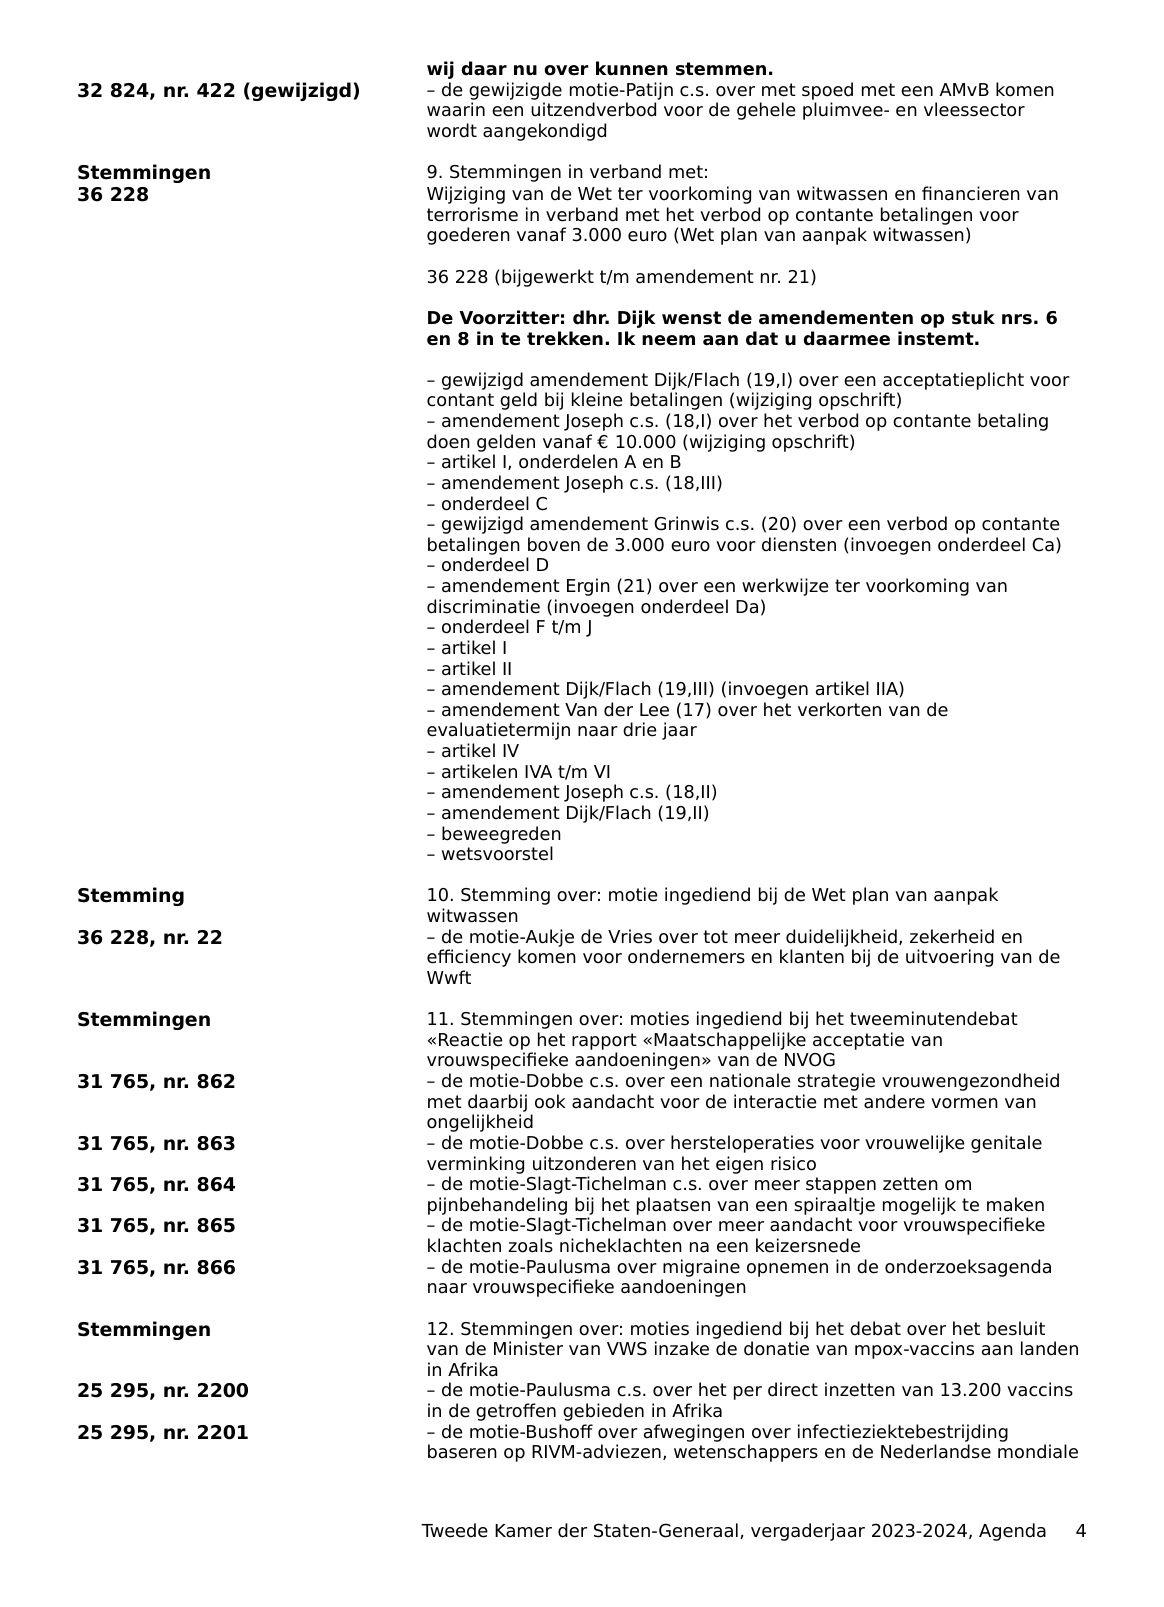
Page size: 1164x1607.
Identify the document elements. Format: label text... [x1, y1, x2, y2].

table_cell Stemmingen [77, 162, 393, 184]
table_cell [77, 370, 393, 411]
table_cell [77, 308, 393, 349]
table_cell [77, 762, 393, 782]
table_cell [421, 287, 1087, 308]
table_cell 12. Stemmingen over: moties ingediend bij het debat over het besluit van de Minister van VWS inzake de donatie van mpox-vaccins aan landen in Afrika [421, 1319, 1087, 1380]
table_cell [77, 59, 393, 80]
table_cell [393, 142, 421, 162]
table_cell – onderdeel D [421, 555, 1087, 576]
table_cell 9. Stemmingen in verband met: [421, 162, 1087, 184]
table_cell [393, 989, 421, 1009]
table_cell [77, 494, 393, 514]
table_cell [393, 267, 421, 287]
table_cell wij daar nu over kunnen stemmen. [421, 59, 1087, 80]
table_cell [77, 989, 393, 1009]
table_cell 36 228 [77, 184, 393, 246]
table_cell [393, 741, 421, 762]
table_cell [393, 659, 421, 679]
table_cell [77, 844, 393, 865]
table_cell – beweegreden [421, 824, 1087, 844]
table_cell [393, 411, 421, 452]
table_cell [77, 349, 393, 370]
table_cell – amendement Joseph c.s. (18,I) over het verbod op contante betaling doen gelden vanaf € 10.000 (wijziging opschrift) [421, 411, 1087, 452]
table_cell [77, 782, 393, 803]
table_cell [77, 865, 393, 885]
table_cell [77, 617, 393, 638]
table_cell [77, 659, 393, 679]
table_cell [77, 1298, 393, 1318]
table_cell – de motie-Dobbe c.s. over hersteloperaties voor vrouwelijke genitale verminking uitzonderen van het eigen risico [421, 1133, 1087, 1174]
table_cell [393, 473, 421, 493]
table_cell 32 824, nr. 422 (gewijzigd) [77, 80, 393, 142]
table_cell [77, 638, 393, 658]
table_cell 31 765, nr. 862 [77, 1071, 393, 1133]
table_cell [393, 1071, 421, 1133]
table_cell [393, 184, 421, 246]
table_cell [393, 700, 421, 741]
table_cell [393, 844, 421, 865]
table_cell – de motie-Bushoff over afwegingen over infectieziektebestrijding baseren op RIVM-adviezen, wetenschappers en de Nederlandse mondiale [421, 1422, 1087, 1463]
table_cell [421, 349, 1087, 370]
table_cell De Voorzitter: dhr. Dijk wenst de amendementen op stuk nrs. 6 en 8 in te trekken. Ik neem aan dat u daarmee instemt. [421, 308, 1087, 349]
table_cell [77, 679, 393, 700]
table_cell [393, 927, 421, 988]
table_cell Wijziging van de Wet ter voorkoming van witwassen en financieren van terrorisme in verband met het verbod op contante betalingen voor goederen vanaf 3.000 euro (Wet plan van aanpak witwassen) [421, 184, 1087, 246]
table_cell [393, 1174, 421, 1215]
table_cell [77, 576, 393, 617]
table_cell [393, 452, 421, 473]
table_cell – de motie-Slagt-Tichelman over meer aandacht voor vrouwspecifieke klachten zoals nicheklachten na een keizersnede [421, 1215, 1087, 1257]
table_cell – artikelen IVA t/m VI [421, 762, 1087, 782]
table_cell [77, 411, 393, 452]
table_cell [393, 308, 421, 349]
table_cell – amendement Dijk/Flach (19,II) [421, 803, 1087, 823]
table_cell 31 765, nr. 865 [77, 1215, 393, 1257]
table_cell [393, 1009, 421, 1071]
table_cell – gewijzigd amendement Grinwis c.s. (20) over een verbod op contante betalingen boven de 3.000 euro voor diensten (invoegen onderdeel Ca) [421, 514, 1087, 555]
table_cell [393, 555, 421, 576]
table_cell – de motie-Dobbe c.s. over een nationale strategie vrouwengezondheid met daarbij ook aandacht voor de interactie met andere vormen van ongelijkheid [421, 1071, 1087, 1133]
table_cell [393, 162, 421, 184]
table_cell [393, 885, 421, 927]
table_cell [77, 287, 393, 308]
table_cell – de gewijzigde motie-Patijn c.s. over met spoed met een AMvB komen waarin een uitzendverbod voor de gehele pluimvee- en vleessector wordt aangekondigd [421, 80, 1087, 142]
table_cell – amendement Ergin (21) over een werkwijze ter voorkoming van discriminatie (invoegen onderdeel Da) [421, 576, 1087, 617]
table_cell [393, 1380, 421, 1422]
table_cell [393, 782, 421, 803]
table_cell [393, 1215, 421, 1257]
table_cell [393, 865, 421, 885]
table_cell 31 765, nr. 866 [77, 1257, 393, 1298]
table_cell – wetsvoorstel [421, 844, 1087, 865]
table_cell [393, 1422, 421, 1463]
table_cell 31 765, nr. 864 [77, 1174, 393, 1215]
table_cell 36 228, nr. 22 [77, 927, 393, 988]
table_cell [393, 638, 421, 658]
table_cell [393, 617, 421, 638]
table_cell – onderdeel F t/m J [421, 617, 1087, 638]
table_cell [77, 700, 393, 741]
table_cell [393, 494, 421, 514]
table_cell [393, 287, 421, 308]
table_cell – de motie-Aukje de Vries over tot meer duidelijkheid, zekerheid en efficiency komen voor ondernemers en klanten bij de uitvoering van de Wwft [421, 927, 1087, 988]
table_cell [77, 452, 393, 473]
table_cell Stemming [77, 885, 393, 927]
table_cell [393, 1298, 421, 1318]
table_cell [421, 989, 1087, 1009]
table_cell 25 295, nr. 2201 [77, 1422, 393, 1463]
table_cell – onderdeel C [421, 494, 1087, 514]
table_cell [393, 1133, 421, 1174]
table_cell [77, 555, 393, 576]
table_cell [421, 865, 1087, 885]
table_cell 36 228 (bijgewerkt t/m amendement nr. 21) [421, 267, 1087, 287]
table_cell – artikel I [421, 638, 1087, 658]
table_cell [393, 59, 421, 80]
table_cell [393, 824, 421, 844]
table_cell – de motie-Paulusma c.s. over het per direct inzetten van 13.200 vaccins in de getroffen gebieden in Afrika [421, 1380, 1087, 1422]
table_cell – amendement Van der Lee (17) over het verkorten van de evaluatietermijn naar drie jaar [421, 700, 1087, 741]
table_cell – artikel IV [421, 741, 1087, 762]
table_cell 10. Stemming over: motie ingediend bij de Wet plan van aanpak witwassen [421, 885, 1087, 927]
table_cell [421, 1298, 1087, 1318]
table_cell [393, 80, 421, 142]
table_cell [77, 824, 393, 844]
table_cell – de motie-Slagt-Tichelman c.s. over meer stappen zetten om pijnbehandeling bij het plaatsen van een spiraaltje mogelijk te maken [421, 1174, 1087, 1215]
table_cell – amendement Dijk/Flach (19,III) (invoegen artikel IIA) [421, 679, 1087, 700]
table_cell Stemmingen [77, 1009, 393, 1071]
table_cell [77, 803, 393, 823]
table_cell – de motie-Paulusma over migraine opnemen in de onderzoeksagenda naar vrouwspecifieke aandoeningen [421, 1257, 1087, 1298]
table_cell [393, 679, 421, 700]
table_cell [393, 370, 421, 411]
table_cell [393, 576, 421, 617]
table_cell – artikel II [421, 659, 1087, 679]
table_cell – amendement Joseph c.s. (18,III) [421, 473, 1087, 493]
table_cell – artikel I, onderdelen A en B [421, 452, 1087, 473]
table_cell – gewijzigd amendement Dijk/Flach (19,I) over een acceptatieplicht voor contant geld bij kleine betalingen (wijziging opschrift) [421, 370, 1087, 411]
table_cell [393, 246, 421, 267]
table_cell [77, 514, 393, 555]
table_cell [77, 267, 393, 287]
table_cell [77, 473, 393, 493]
table_cell [77, 246, 393, 267]
table_cell 31 765, nr. 863 [77, 1133, 393, 1174]
table_cell [393, 514, 421, 555]
table_cell [421, 246, 1087, 267]
table_cell [77, 142, 393, 162]
table_cell 25 295, nr. 2200 [77, 1380, 393, 1422]
table_cell [393, 349, 421, 370]
table_cell [421, 142, 1087, 162]
table_cell Stemmingen [77, 1319, 393, 1380]
table_cell [393, 762, 421, 782]
table_cell [393, 1257, 421, 1298]
table_cell [393, 803, 421, 823]
table_cell – amendement Joseph c.s. (18,II) [421, 782, 1087, 803]
table_cell [393, 1319, 421, 1380]
table_cell [77, 741, 393, 762]
table_cell 11. Stemmingen over: moties ingediend bij het tweeminutendebat «Reactie op het rapport «Maatschappelijke acceptatie van vrouwspecifieke aandoeningen» van de NVOG [421, 1009, 1087, 1071]
